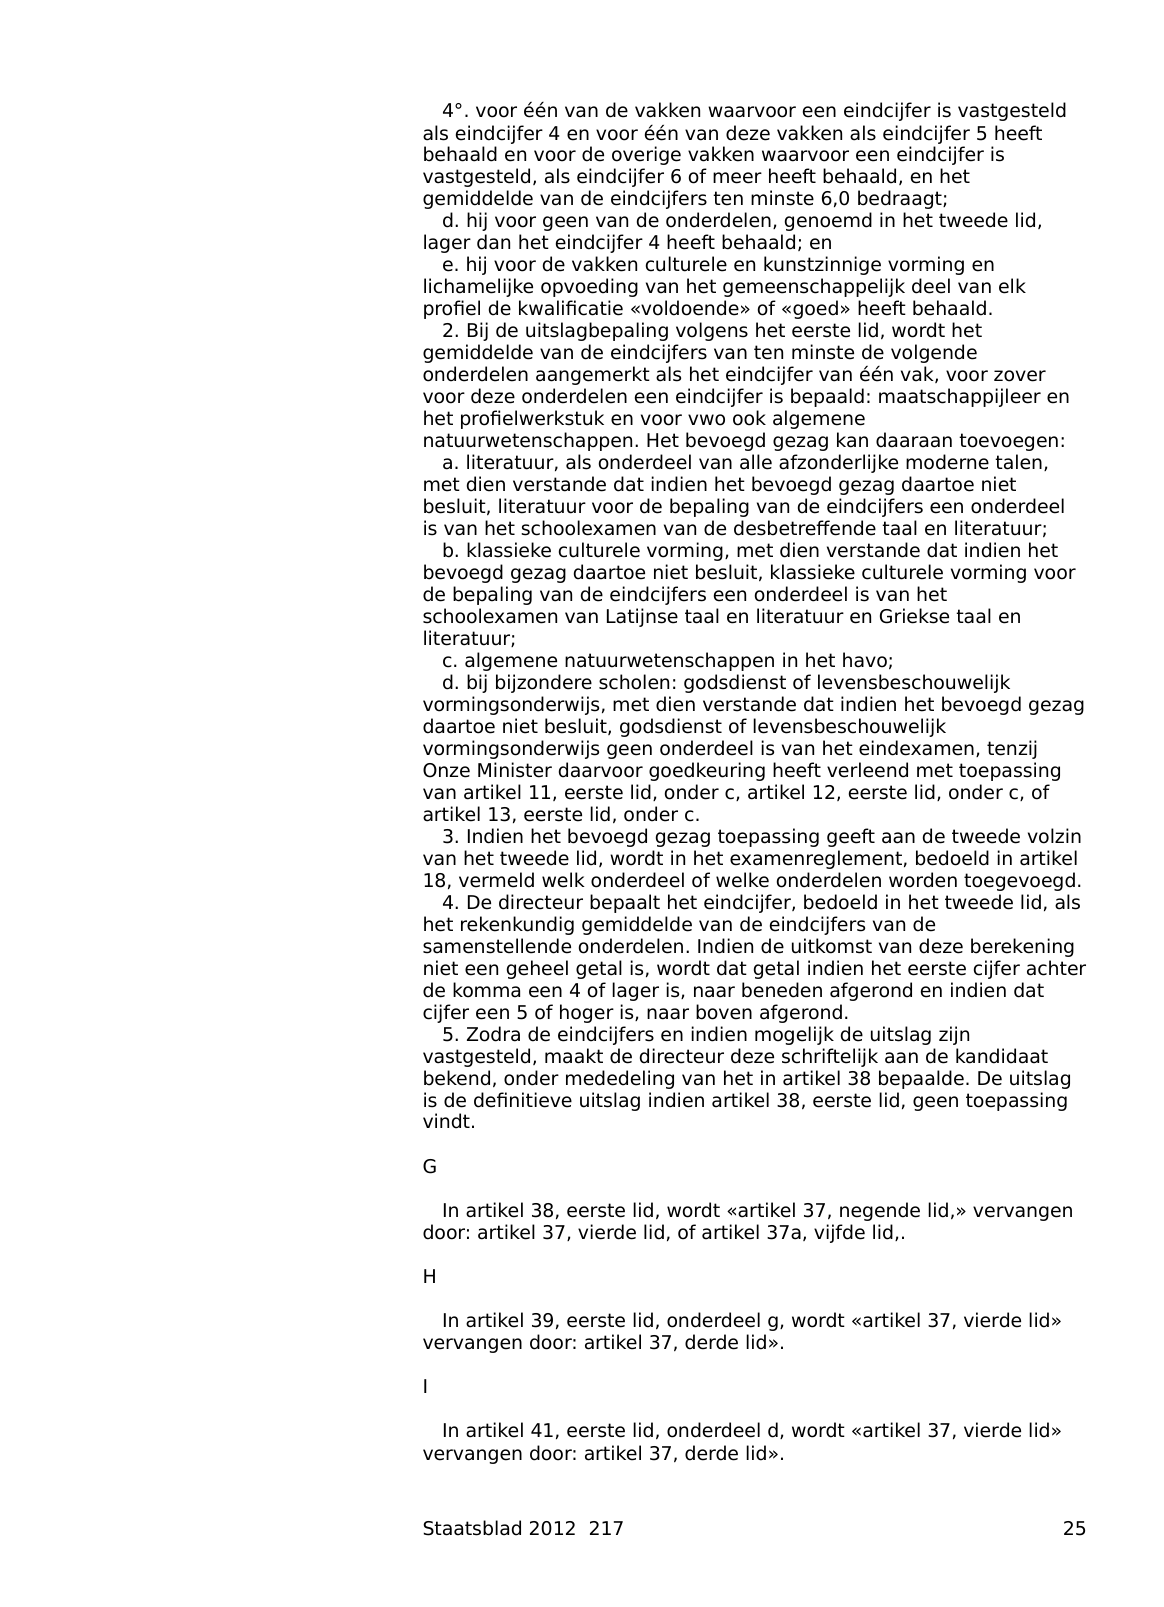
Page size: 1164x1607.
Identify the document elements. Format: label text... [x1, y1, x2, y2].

text In artikel 38, eerste lid, wordt «artikel 37, negende lid,» vervangen door: artikel 37, vierde lid, of artikel 37a, vijfde lid,. [422, 1200, 1087, 1244]
text 3. Indien het bevoegd gezag toepassing geeft aan de tweede volzin van het tweede lid, wordt in het examenreglement, bedoeld in artikel 18, vermeld welk onderdeel of welke onderdelen worden toegevoegd. [422, 826, 1087, 892]
text c. algemene natuurwetenschappen in het havo; [422, 650, 1087, 672]
text 4. De directeur bepaalt het eindcijfer, bedoeld in het tweede lid, als het rekenkundig gemiddelde van de eindcijfers van de samenstellende onderdelen. Indien de uitkomst van deze berekening niet een geheel getal is, wordt dat getal indien het eerste cijfer achter de komma een 4 of lager is, naar beneden afgerond en indien dat cijfer een 5 of hoger is, naar boven afgerond. [422, 892, 1087, 1023]
text I [422, 1376, 1087, 1398]
text G [422, 1156, 1087, 1178]
text d. hij voor geen van de onderdelen, genoemd in het tweede lid, lager dan het eindcijfer 4 heeft behaald; en [422, 210, 1087, 254]
text 2. Bij de uitslagbepaling volgens het eerste lid, wordt het gemiddelde van de eindcijfers van ten minste de volgende onderdelen aangemerkt als het eindcijfer van één vak, voor zover voor deze onderdelen een eindcijfer is bepaald: maatschappijleer en het profielwerkstuk en voor vwo ook algemene natuurwetenschappen. Het bevoegd gezag kan daaraan toevoegen: [422, 320, 1087, 452]
text In artikel 41, eerste lid, onderdeel d, wordt «artikel 37, vierde lid» vervangen door: artikel 37, derde lid». [422, 1420, 1087, 1464]
text e. hij voor de vakken culturele en kunstzinnige vorming en lichamelijke opvoeding van het gemeenschappelijk deel van elk profiel de kwalificatie «voldoende» of «goed» heeft behaald. [422, 254, 1087, 320]
text 4°. voor één van de vakken waarvoor een eindcijfer is vastgesteld als eindcijfer 4 en voor één van deze vakken als eindcijfer 5 heeft behaald en voor de overige vakken waarvoor een eindcijfer is vastgesteld, als eindcijfer 6 of meer heeft behaald, en het gemiddelde van de eindcijfers ten minste 6,0 bedraagt; [422, 100, 1087, 210]
text 5. Zodra de eindcijfers en indien mogelijk de uitslag zijn vastgesteld, maakt de directeur deze schriftelijk aan de kandidaat bekend, onder mededeling van het in artikel 38 bepaalde. De uitslag is de definitieve uitslag indien artikel 38, eerste lid, geen toepassing vindt. [422, 1023, 1087, 1133]
text b. klassieke culturele vorming, met dien verstande dat indien het bevoegd gezag daartoe niet besluit, klassieke culturele vorming voor de bepaling van de eindcijfers een onderdeel is van het schoolexamen van Latijnse taal en literatuur en Griekse taal en literatuur; [422, 540, 1087, 650]
text H [422, 1266, 1087, 1288]
text a. literatuur, als onderdeel van alle afzonderlijke moderne talen, met dien verstande dat indien het bevoegd gezag daartoe niet besluit, literatuur voor de bepaling van de eindcijfers een onderdeel is van het schoolexamen van de desbetreffende taal en literatuur; [422, 452, 1087, 540]
text In artikel 39, eerste lid, onderdeel g, wordt «artikel 37, vierde lid» vervangen door: artikel 37, derde lid». [422, 1310, 1087, 1354]
text d. bij bijzondere scholen: godsdienst of levensbeschouwelijk vormingsonderwijs, met dien verstande dat indien het bevoegd gezag daartoe niet besluit, godsdienst of levensbeschouwelijk vormingsonderwijs geen onderdeel is van het eindexamen, tenzij Onze Minister daarvoor goedkeuring heeft verleend met toepassing van artikel 11, eerste lid, onder c, artikel 12, eerste lid, onder c, of artikel 13, eerste lid, onder c. [422, 672, 1087, 826]
